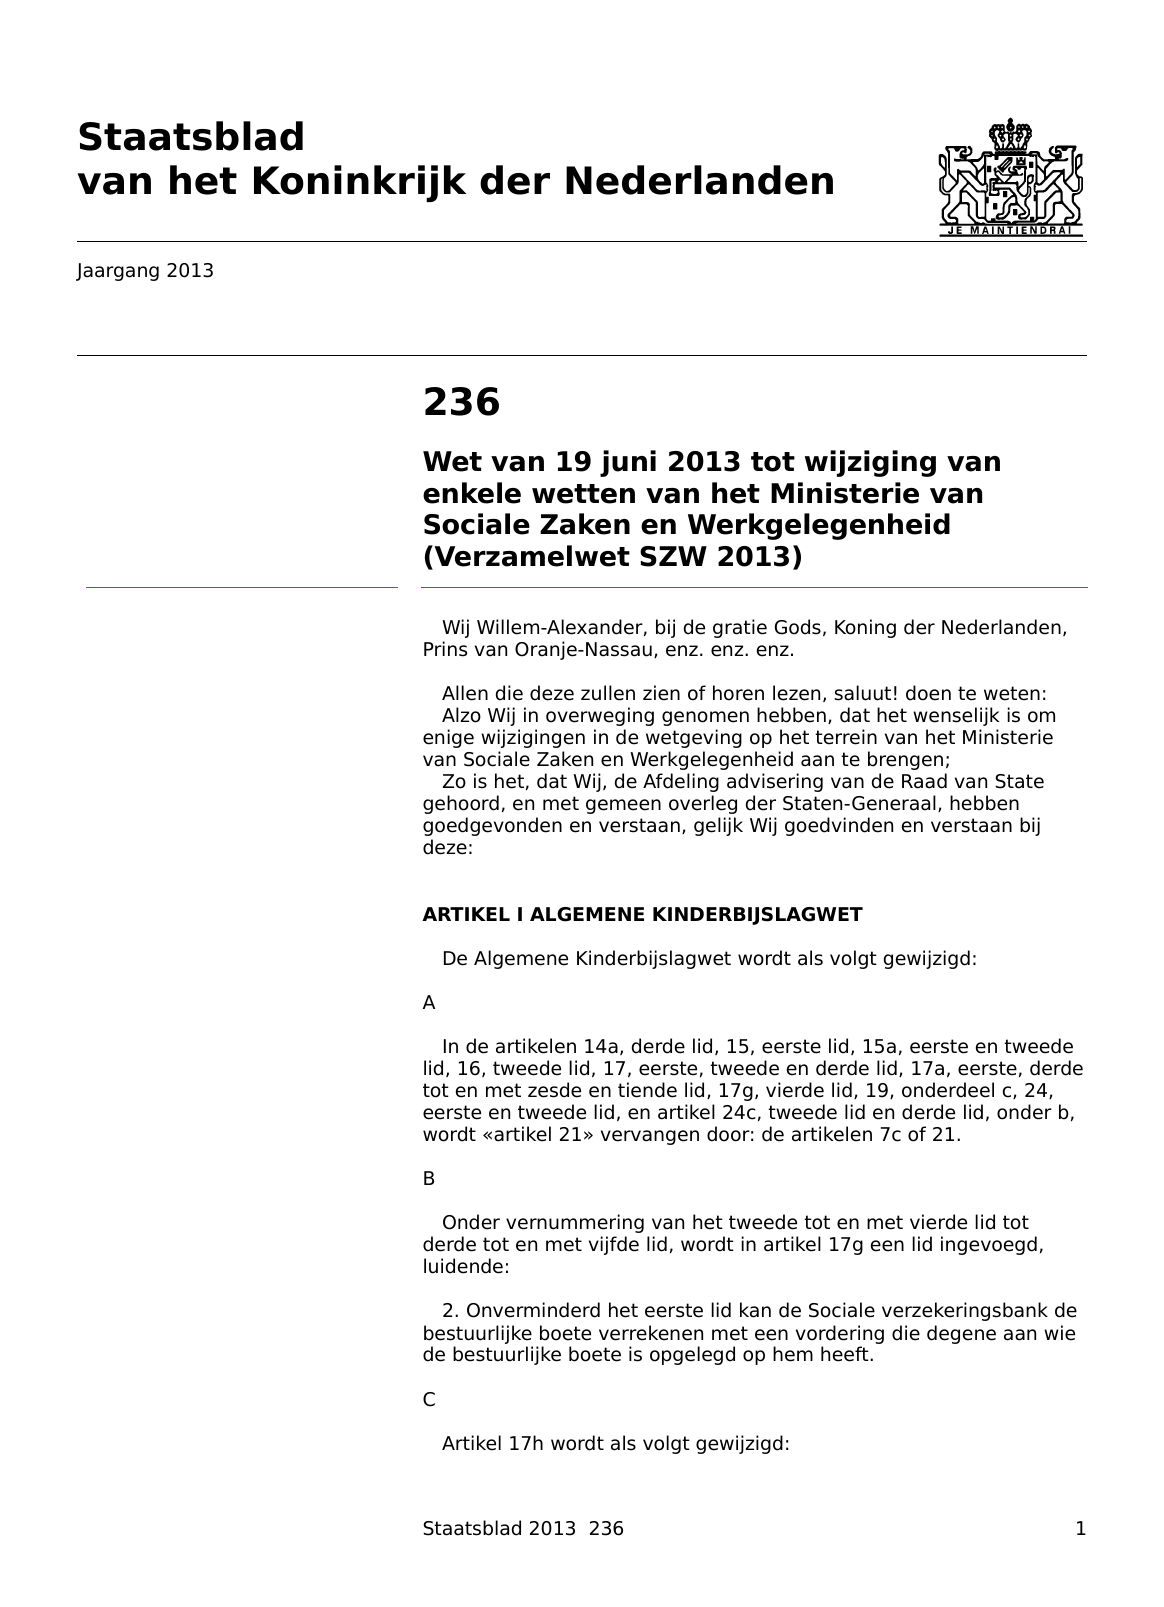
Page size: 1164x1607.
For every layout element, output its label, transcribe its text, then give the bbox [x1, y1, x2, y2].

text Zo is het, dat Wij, de Afdeling advisering van de Raad van State gehoord, en met gemeen overleg der Staten-Generaal, hebben goedgevonden en verstaan, gelijk Wij goedvinden en verstaan bij deze: [422, 771, 1087, 859]
text In de artikelen 14a, derde lid, 15, eerste lid, 15a, eerste en tweede lid, 16, tweede lid, 17, eerste, tweede en derde lid, 17a, eerste, derde tot en met zesde en tiende lid, 17g, vierde lid, 19, onderdeel c, 24, eerste en tweede lid, en artikel 24c, tweede lid en derde lid, onder b, wordt «artikel 21» vervangen door: de artikelen 7c of 21. [422, 1036, 1087, 1146]
text A [422, 992, 1087, 1014]
text Allen die deze zullen zien of horen lezen, saluut! doen te weten: [422, 683, 1087, 705]
text 2. Onverminderd het eerste lid kan de Sociale verzekeringsbank de bestuurlijke boete verrekenen met een vordering die degene aan wie de bestuurlijke boete is opgelegd op hem heeft. [422, 1300, 1087, 1366]
text Wij Willem-Alexander, bij de gratie Gods, Koning der Nederlanden, Prins van Oranje-Nassau, enz. enz. enz. [422, 617, 1087, 661]
text B [422, 1168, 1087, 1190]
subtitle ARTIKEL I ALGEMENE KINDERBIJSLAGWET [422, 903, 1087, 926]
text Alzo Wij in overweging genomen hebben, dat het wenselijk is om enige wijzigingen in de wetgeving op het terrein van het Ministerie van Sociale Zaken en Werkgelegenheid aan te brengen; [422, 705, 1087, 771]
table_header Staatsblad van het Koninkrijk der Nederlanden [77, 100, 886, 241]
text Artikel 17h wordt als volgt gewijzigd: [422, 1433, 1087, 1455]
picture [936, 115, 1087, 240]
table_cell Jaargang 2013 [77, 242, 1087, 355]
text De Algemene Kinderbijslagwet wordt als volgt gewijzigd: [422, 948, 1087, 970]
subtitle 236 [422, 381, 1087, 424]
text Wet van 19 juni 2013 tot wijziging van enkele wetten van het Ministerie van Sociale Zaken en Werkgelegenheid (Verzamelwet SZW 2013) [422, 447, 1087, 573]
table_header [886, 100, 1087, 241]
text Onder vernummering van het tweede tot en met vierde lid tot derde tot en met vijfde lid, wordt in artikel 17g een lid ingevoegd, luidende: [422, 1212, 1087, 1278]
text C [422, 1388, 1087, 1411]
